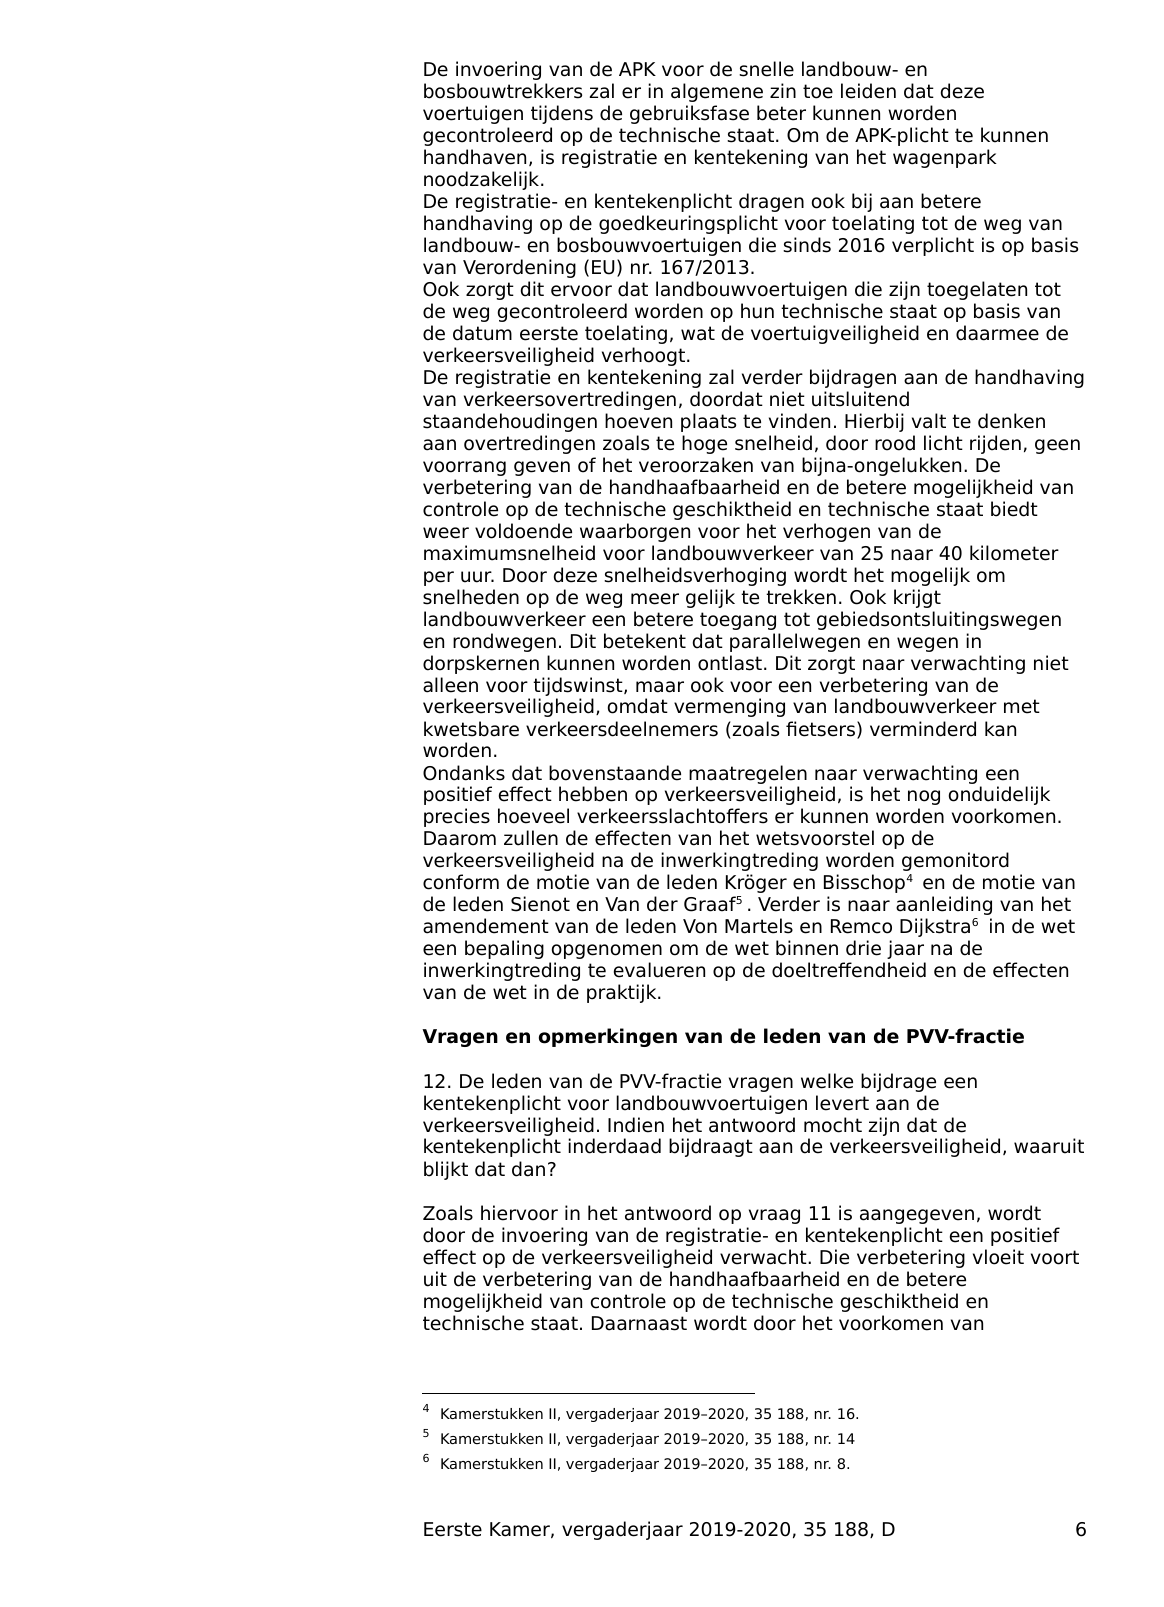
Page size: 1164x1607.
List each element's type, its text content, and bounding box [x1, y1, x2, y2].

text De registratie- en kentekenplicht dragen ook bij aan betere handhaving op de goedkeuringsplicht voor toelating tot de weg van landbouw- en bosbouwvoertuigen die sinds 2016 verplicht is op basis van Verordening (EU) nr. 167/2013. [422, 191, 1087, 279]
text Kamerstukken II, vergaderjaar 2019–2020, 35 188, nr. 8. [422, 1452, 1087, 1474]
text Ook zorgt dit ervoor dat landbouwvoertuigen die zijn toegelaten tot de weg gecontroleerd worden op hun technische staat op basis van de datum eerste toelating, wat de voertuigveiligheid en daarmee de verkeersveiligheid verhoogt. [422, 279, 1087, 367]
text 12. De leden van de PVV-fractie vragen welke bijdrage een kentekenplicht voor landbouwvoertuigen levert aan de verkeersveiligheid. Indien het antwoord mocht zijn dat de kentekenplicht inderdaad bijdraagt aan de verkeersveiligheid, waaruit blijkt dat dan? [422, 1071, 1087, 1180]
text Kamerstukken II, vergaderjaar 2019–2020, 35 188, nr. 14 [422, 1427, 1087, 1449]
text De invoering van de APK voor de snelle landbouw- en bosbouwtrekkers zal er in algemene zin toe leiden dat deze voertuigen tijdens de gebruiksfase beter kunnen worden gecontroleerd op de technische staat. Om de APK-plicht te kunnen handhaven, is registratie en kentekening van het wagenpark noodzakelijk. [422, 59, 1087, 191]
text Ondanks dat bovenstaande maatregelen naar verwachting een positief effect hebben op verkeersveiligheid, is het nog onduidelijk precies hoeveel verkeersslachtoffers er kunnen worden voorkomen. Daarom zullen de effecten van het wetsvoorstel op de verkeersveiligheid na de inwerkingtreding worden gemonitord conform de motie van de leden Kröger en Bisschop en de motie van de leden Sienot en Van der Graaf. Verder is naar aanleiding van het amendement van de leden Von Martels en Remco Dijkstra in de wet een bepaling opgenomen om de wet binnen drie jaar na de inwerkingtreding te evalueren op de doeltreffendheid en de effecten van de wet in de praktijk. [422, 762, 1087, 1004]
text Kamerstukken II, vergaderjaar 2019–2020, 35 188, nr. 16. [422, 1402, 1087, 1424]
text Zoals hiervoor in het antwoord op vraag 11 is aangegeven, wordt door de invoering van de registratie- en kentekenplicht een positief effect op de verkeersveiligheid verwacht. Die verbetering vloeit voort uit de verbetering van de handhaafbaarheid en de betere mogelijkheid van controle op de technische geschiktheid en technische staat. Daarnaast wordt door het voorkomen van [422, 1203, 1087, 1334]
text De registratie en kentekening zal verder bijdragen aan de handhaving van verkeersovertredingen, doordat niet uitsluitend staandehoudingen hoeven plaats te vinden. Hierbij valt te denken aan overtredingen zoals te hoge snelheid, door rood licht rijden, geen voorrang geven of het veroorzaken van bijna-ongelukken. De verbetering van de handhaafbaarheid en de betere mogelijkheid van controle op de technische geschiktheid en technische staat biedt weer voldoende waarborgen voor het verhogen van de maximumsnelheid voor landbouwverkeer van 25 naar 40 kilometer per uur. Door deze snelheidsverhoging wordt het mogelijk om snelheden op de weg meer gelijk te trekken. Ook krijgt landbouwverkeer een betere toegang tot gebiedsontsluitingswegen en rondwegen. Dit betekent dat parallelwegen en wegen in dorpskernen kunnen worden ontlast. Dit zorgt naar verwachting niet alleen voor tijdswinst, maar ook voor een verbetering van de verkeersveiligheid, omdat vermenging van landbouwverkeer met kwetsbare verkeersdeelnemers (zoals fietsers) verminderd kan worden. [422, 367, 1087, 762]
subtitle Vragen en opmerkingen van de leden van de PVV-fractie [422, 1026, 1087, 1048]
